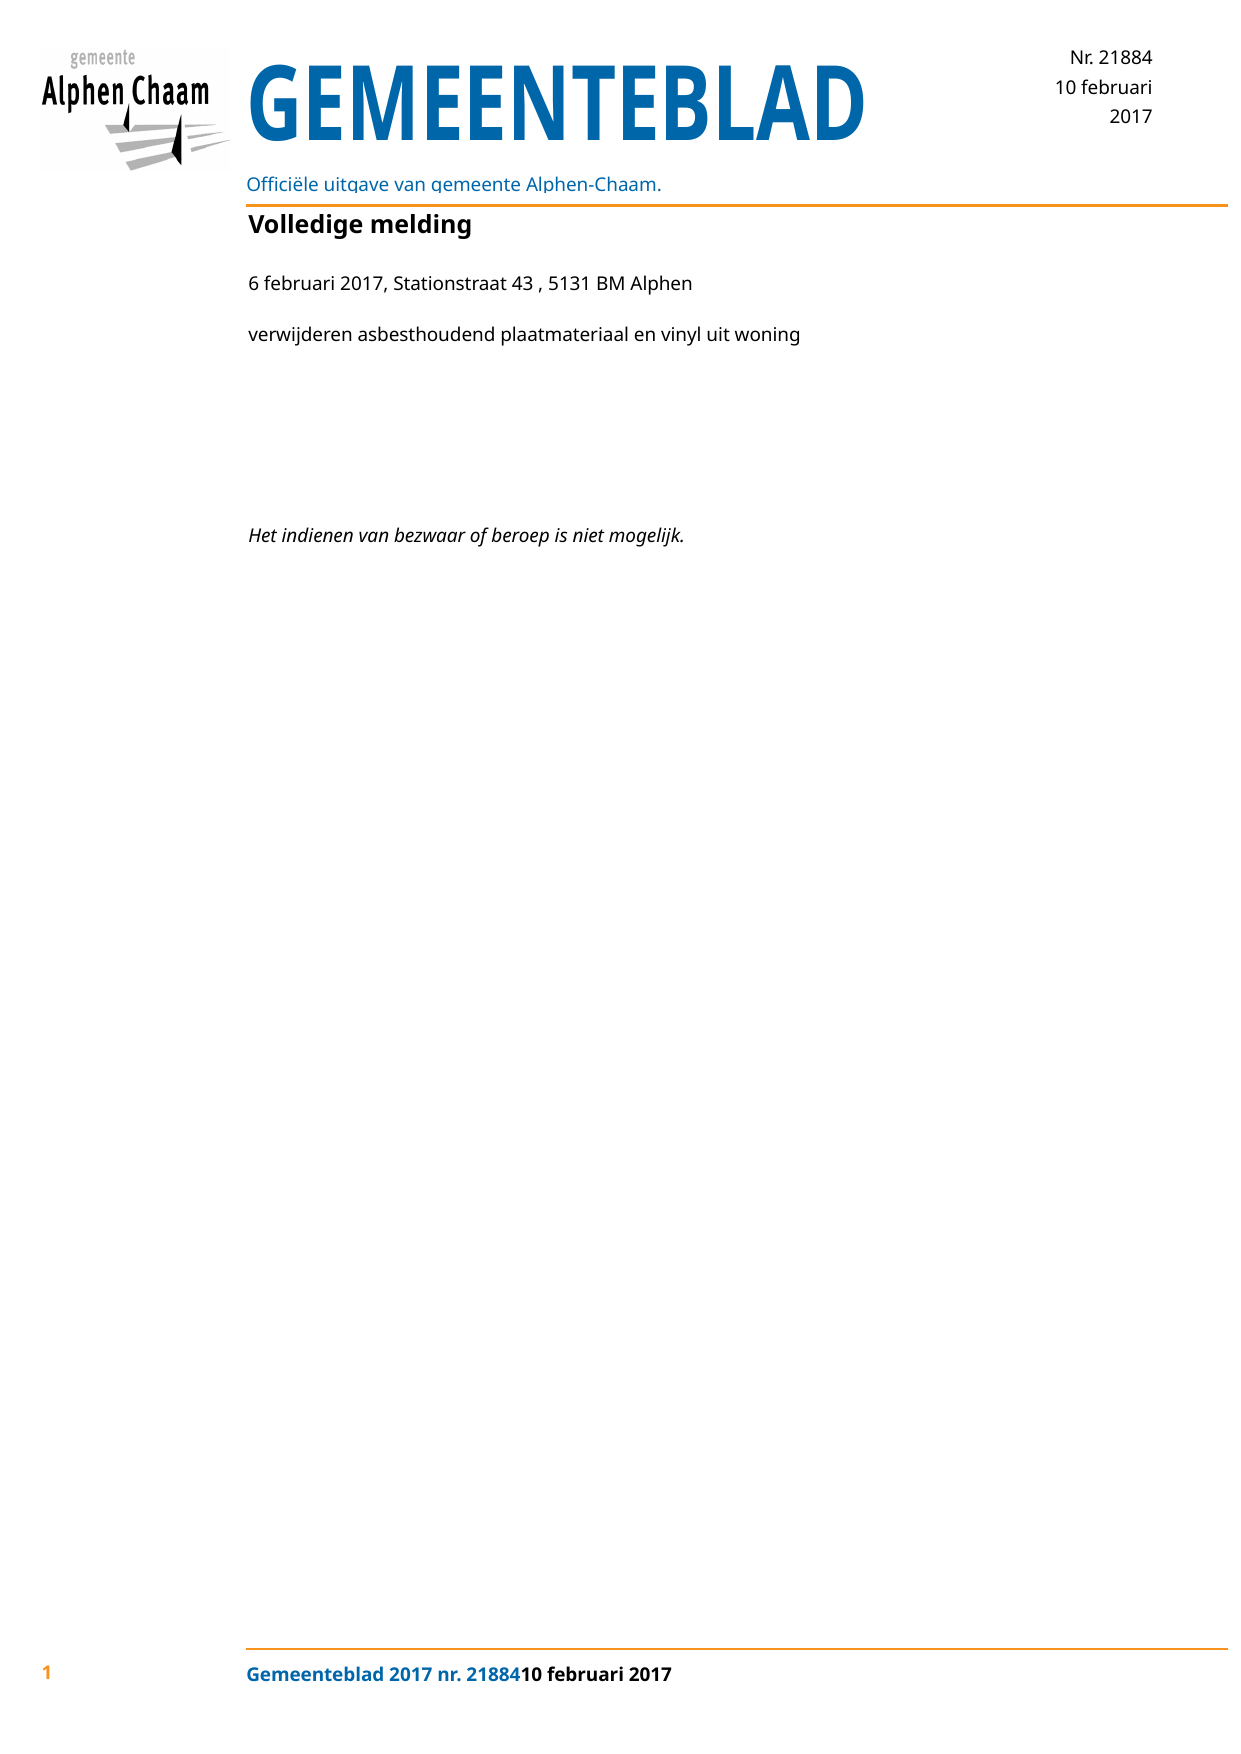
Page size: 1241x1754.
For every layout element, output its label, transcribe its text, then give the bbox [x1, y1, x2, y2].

picture [41, 47, 231, 172]
text Volledige melding [248, 207, 1152, 241]
text Het indienen van bezwaar of beroep is niet mogelijk. [248, 522, 1152, 548]
text verwijderen asbesthoudend plaatmateriaal en vinyl uit woning [248, 321, 1152, 346]
text 6 februari 2017, Stationstraat 43 , 5131 BM Alphen [248, 270, 1152, 296]
